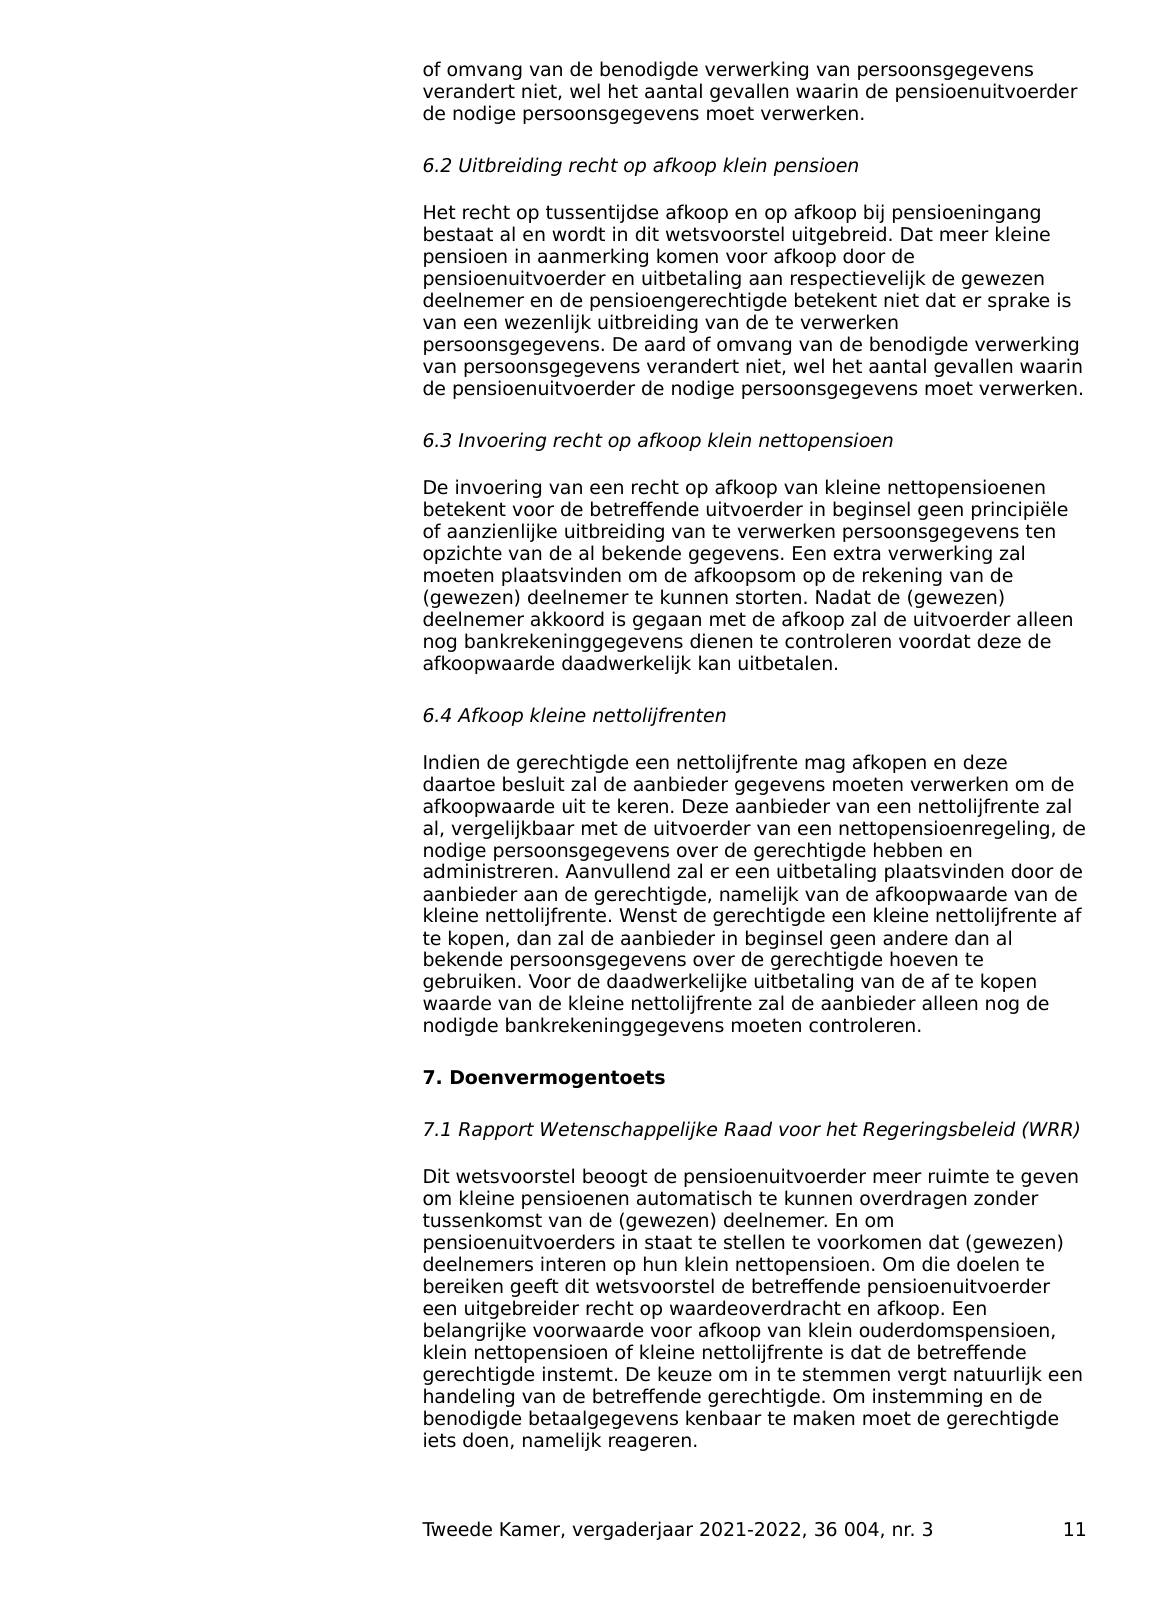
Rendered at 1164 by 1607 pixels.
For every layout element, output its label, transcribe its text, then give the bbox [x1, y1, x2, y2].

text Het recht op tussentijdse afkoop en op afkoop bij pensioeningang bestaat al en wordt in dit wetsvoorstel uitgebreid. Dat meer kleine pensioen in aanmerking komen voor afkoop door de pensioenuitvoerder en uitbetaling aan respectievelijk de gewezen deelnemer en de pensioengerechtigde betekent niet dat er sprake is van een wezenlijk uitbreiding van de te verwerken persoonsgegevens. De aard of omvang van de benodigde verwerking van persoonsgegevens verandert niet, wel het aantal gevallen waarin de pensioenuitvoerder de nodige persoonsgegevens moet verwerken. [422, 202, 1087, 400]
subtitle 7. Doenvermogentoets [422, 1067, 1087, 1089]
text De invoering van een recht op afkoop van kleine nettopensioenen betekent voor de betreffende uitvoerder in beginsel geen principiële of aanzienlijke uitbreiding van te verwerken persoonsgegevens ten opzichte van de al bekende gegevens. Een extra verwerking zal moeten plaatsvinden om de afkoopsom op de rekening van de (gewezen) deelnemer te kunnen storten. Nadat de (gewezen) deelnemer akkoord is gegaan met de afkoop zal de uitvoerder alleen nog bankrekeninggegevens dienen te controleren voordat deze de afkoopwaarde daadwerkelijk kan uitbetalen. [422, 477, 1087, 674]
subtitle 6.3 Invoering recht op afkoop klein nettopensioen [422, 430, 1087, 452]
subtitle 7.1 Rapport Wetenschappelijke Raad voor het Regeringsbeleid (WRR) [422, 1119, 1087, 1141]
subtitle 6.2 Uitbreiding recht op afkoop klein pensioen [422, 155, 1087, 177]
text Indien de gerechtigde een nettolijfrente mag afkopen en deze daartoe besluit zal de aanbieder gegevens moeten verwerken om de afkoopwaarde uit te keren. Deze aanbieder van een nettolijfrente zal al, vergelijkbaar met de uitvoerder van een nettopensioenregeling, de nodige persoonsgegevens over de gerechtigde hebben en administreren. Aanvullend zal er een uitbetaling plaatsvinden door de aanbieder aan de gerechtigde, namelijk van de afkoopwaarde van de kleine nettolijfrente. Wenst de gerechtigde een kleine nettolijfrente af te kopen, dan zal de aanbieder in beginsel geen andere dan al bekende persoonsgegevens over de gerechtigde hoeven te gebruiken. Voor de daadwerkelijke uitbetaling van de af te kopen waarde van de kleine nettolijfrente zal de aanbieder alleen nog de nodigde bankrekeninggegevens moeten controleren. [422, 752, 1087, 1037]
text Dit wetsvoorstel beoogt de pensioenuitvoerder meer ruimte te geven om kleine pensioenen automatisch te kunnen overdragen zonder tussenkomst van de (gewezen) deelnemer. En om pensioenuitvoerders in staat te stellen te voorkomen dat (gewezen) deelnemers interen op hun klein nettopensioen. Om die doelen te bereiken geeft dit wetsvoorstel de betreffende pensioenuitvoerder een uitgebreider recht op waardeoverdracht en afkoop. Een belangrijke voorwaarde voor afkoop van klein ouderdomspensioen, klein nettopensioen of kleine nettolijfrente is dat de betreffende gerechtigde instemt. De keuze om in te stemmen vergt natuurlijk een handeling van de betreffende gerechtigde. Om instemming en de benodigde betaalgegevens kenbaar te maken moet de gerechtigde iets doen, namelijk reageren. [422, 1166, 1087, 1452]
text of omvang van de benodigde verwerking van persoonsgegevens verandert niet, wel het aantal gevallen waarin de pensioenuitvoerder de nodige persoonsgegevens moet verwerken. [422, 59, 1087, 125]
subtitle 6.4 Afkoop kleine nettolijfrenten [422, 704, 1087, 727]
